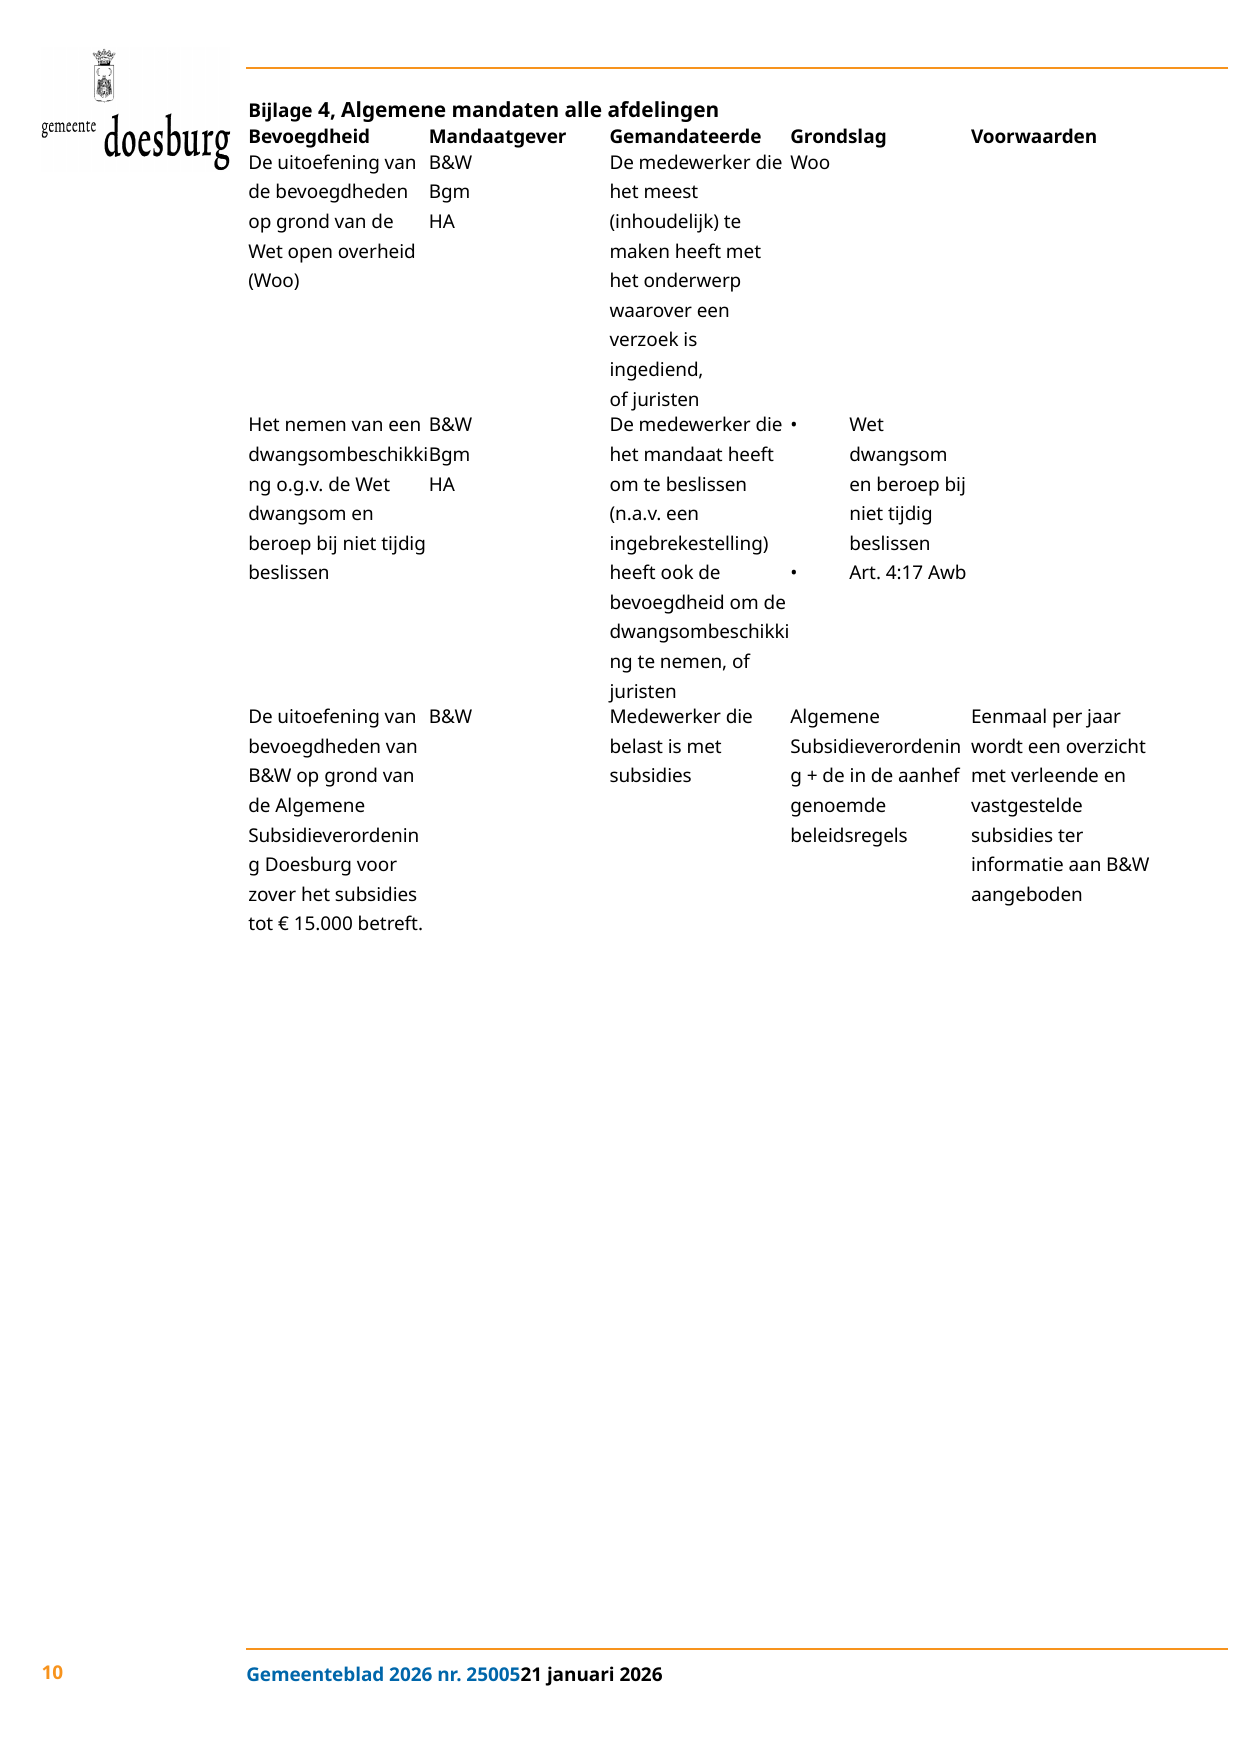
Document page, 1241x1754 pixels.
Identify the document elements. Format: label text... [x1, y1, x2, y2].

table_cell Algemene Subsidieverordening + de in de aanhef genoemde beleidsregels [790, 704, 971, 936]
picture [41, 47, 231, 172]
table_cell Wet dwangsom en beroep bij niet tijdig beslissen Art. 4:17 Awb [790, 412, 971, 703]
table_header Voorwaarden [971, 124, 1152, 149]
table_cell [971, 149, 1152, 412]
table_header Bevoegdheid [248, 124, 429, 149]
table_cell Medewerker die belast is met subsidies [609, 704, 790, 936]
table_cell Woo [790, 149, 971, 412]
table_cell [971, 412, 1152, 703]
table_cell B&W [429, 704, 609, 936]
table_header Gemandateerde [609, 124, 790, 149]
table_header Grondslag [790, 124, 971, 149]
table_cell De uitoefening van bevoegdheden van B&W op grond van de Algemene Subsidieverordening Doesburg voor zover het subsidies tot € 15.000 betreft. [248, 704, 429, 936]
table_cell B&W Bgm HA [429, 149, 609, 412]
table_header Mandaatgever [429, 124, 609, 149]
text Bijlage 4, Algemene mandaten alle afdelingen [248, 95, 1152, 123]
table_cell De medewerker die het mandaat heeft om te beslissen (n.a.v. een ingebrekestelling) heeft ook de bevoegdheid om de dwangsombeschikking te nemen, of juristen [609, 412, 790, 703]
table_cell Eenmaal per jaar wordt een overzicht met verleende en vastgestelde subsidies ter informatie aan B&W aangeboden [971, 704, 1152, 936]
table_cell De medewerker die het meest (inhoudelijk) te maken heeft met het onderwerp waarover een verzoek is ingediend, of juristen [609, 149, 790, 412]
table_cell B&W Bgm HA [429, 412, 609, 703]
table_cell Het nemen van een dwangsombeschikking o.g.v. de Wet dwangsom en beroep bij niet tijdig beslissen [248, 412, 429, 703]
table_cell De uitoefening van de bevoegdheden op grond van de Wet open overheid (Woo) [248, 149, 429, 412]
